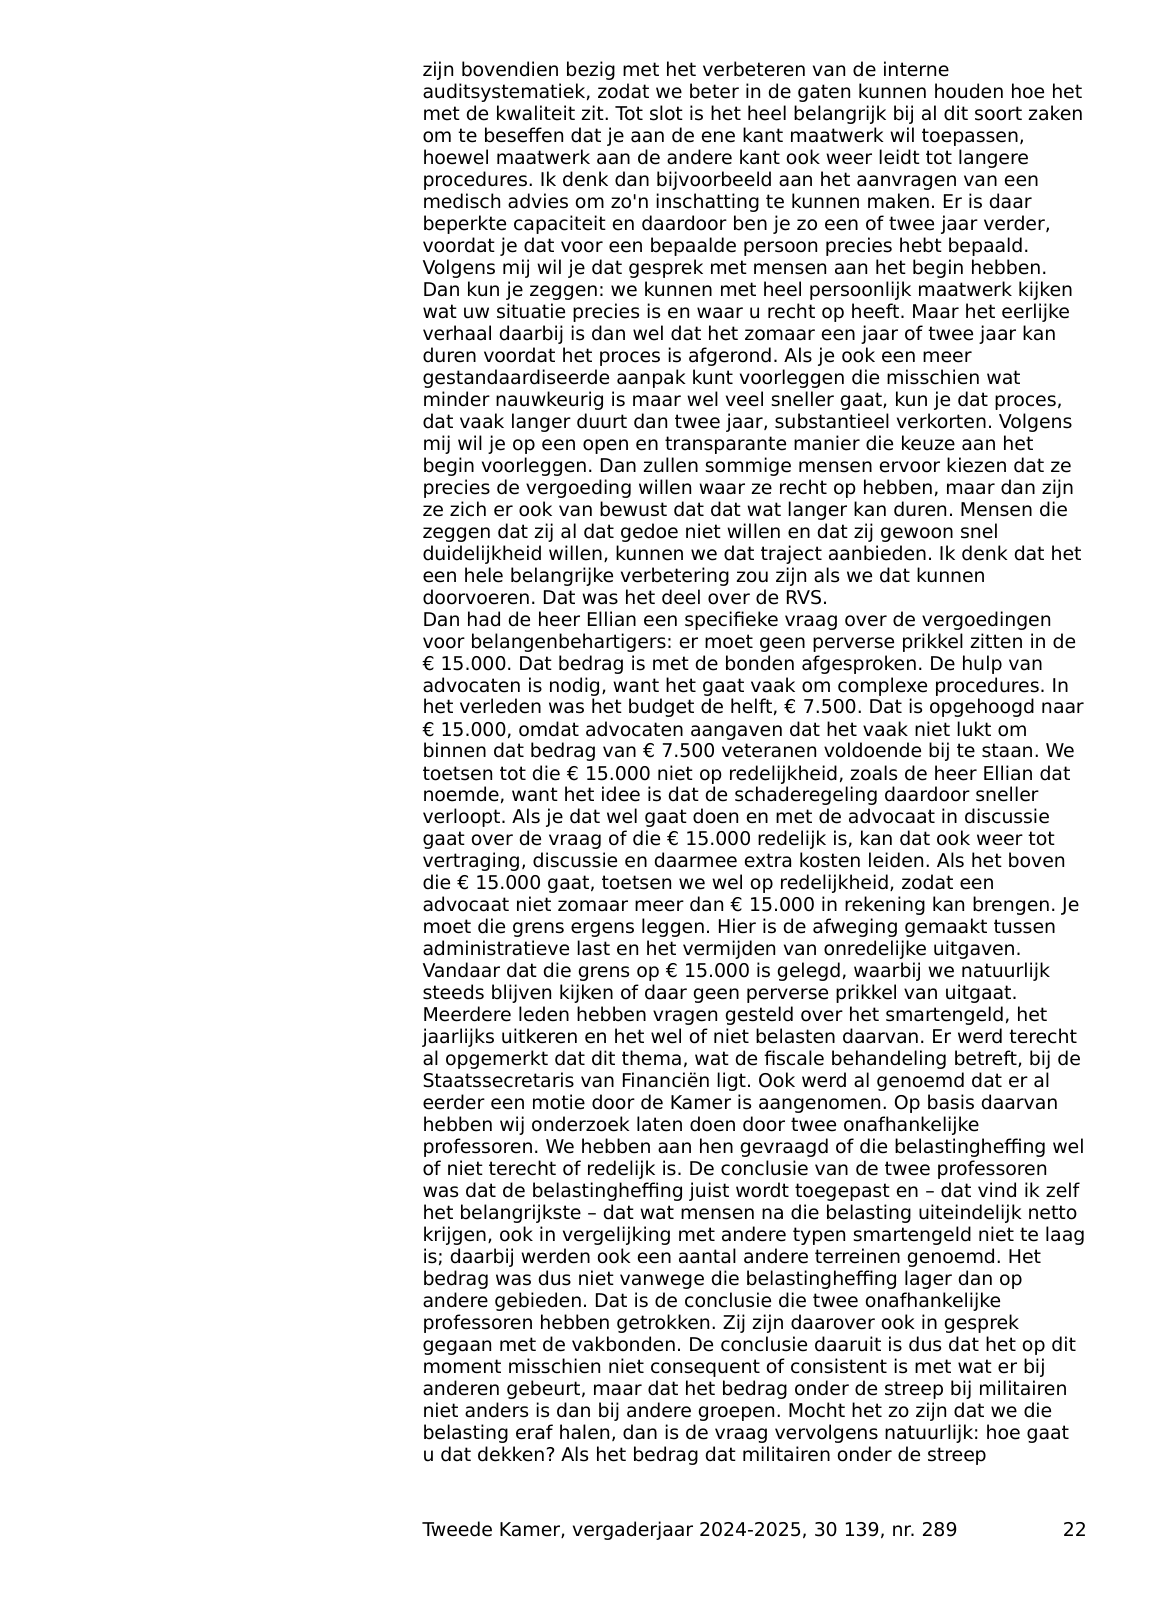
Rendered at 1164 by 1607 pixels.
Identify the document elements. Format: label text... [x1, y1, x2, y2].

text Dan had de heer Ellian een specifieke vraag over de vergoedingen voor belangenbehartigers: er moet geen perverse prikkel zitten in de € 15.000. Dat bedrag is met de bonden afgesproken. De hulp van advocaten is nodig, want het gaat vaak om complexe procedures. In het verleden was het budget de helft, € 7.500. Dat is opgehoogd naar € 15.000, omdat advocaten aangaven dat het vaak niet lukt om binnen dat bedrag van € 7.500 veteranen voldoende bij te staan. We toetsen tot die € 15.000 niet op redelijkheid, zoals de heer Ellian dat noemde, want het idee is dat de schaderegeling daardoor sneller verloopt. Als je dat wel gaat doen en met de advocaat in discussie gaat over de vraag of die € 15.000 redelijk is, kan dat ook weer tot vertraging, discussie en daarmee extra kosten leiden. Als het boven die € 15.000 gaat, toetsen we wel op redelijkheid, zodat een advocaat niet zomaar meer dan € 15.000 in rekening kan brengen. Je moet die grens ergens leggen. Hier is de afweging gemaakt tussen administratieve last en het vermijden van onredelijke uitgaven. Vandaar dat die grens op € 15.000 is gelegd, waarbij we natuurlijk steeds blijven kijken of daar geen perverse prikkel van uitgaat. [422, 608, 1087, 1004]
text Meerdere leden hebben vragen gesteld over het smartengeld, het jaarlijks uitkeren en het wel of niet belasten daarvan. Er werd terecht al opgemerkt dat dit thema, wat de fiscale behandeling betreft, bij de Staatssecretaris van Financiën ligt. Ook werd al genoemd dat er al eerder een motie door de Kamer is aangenomen. Op basis daarvan hebben wij onderzoek laten doen door twee onafhankelijke professoren. We hebben aan hen gevraagd of die belastingheffing wel of niet terecht of redelijk is. De conclusie van de twee professoren was dat de belastingheffing juist wordt toegepast en – dat vind ik zelf het belangrijkste – dat wat mensen na die belasting uiteindelijk netto krijgen, ook in vergelijking met andere typen smartengeld niet te laag is; daarbij werden ook een aantal andere terreinen genoemd. Het bedrag was dus niet vanwege die belastingheffing lager dan op andere gebieden. Dat is de conclusie die twee onafhankelijke professoren hebben getrokken. Zij zijn daarover ook in gesprek gegaan met de vakbonden. De conclusie daaruit is dus dat het op dit moment misschien niet consequent of consistent is met wat er bij anderen gebeurt, maar dat het bedrag onder de streep bij militairen niet anders is dan bij andere groepen. Mocht het zo zijn dat we die belasting eraf halen, dan is de vraag vervolgens natuurlijk: hoe gaat u dat dekken? Als het bedrag dat militairen onder de streep [422, 1004, 1087, 1466]
text zijn bovendien bezig met het verbeteren van de interne auditsystematiek, zodat we beter in de gaten kunnen houden hoe het met de kwaliteit zit. Tot slot is het heel belangrijk bij al dit soort zaken om te beseffen dat je aan de ene kant maatwerk wil toepassen, hoewel maatwerk aan de andere kant ook weer leidt tot langere procedures. Ik denk dan bijvoorbeeld aan het aanvragen van een medisch advies om zo'n inschatting te kunnen maken. Er is daar beperkte capaciteit en daardoor ben je zo een of twee jaar verder, voordat je dat voor een bepaalde persoon precies hebt bepaald. Volgens mij wil je dat gesprek met mensen aan het begin hebben. Dan kun je zeggen: we kunnen met heel persoonlijk maatwerk kijken wat uw situatie precies is en waar u recht op heeft. Maar het eerlijke verhaal daarbij is dan wel dat het zomaar een jaar of twee jaar kan duren voordat het proces is afgerond. Als je ook een meer gestandaardiseerde aanpak kunt voorleggen die misschien wat minder nauwkeurig is maar wel veel sneller gaat, kun je dat proces, dat vaak langer duurt dan twee jaar, substantieel verkorten. Volgens mij wil je op een open en transparante manier die keuze aan het begin voorleggen. Dan zullen sommige mensen ervoor kiezen dat ze precies de vergoeding willen waar ze recht op hebben, maar dan zijn ze zich er ook van bewust dat dat wat langer kan duren. Mensen die zeggen dat zij al dat gedoe niet willen en dat zij gewoon snel duidelijkheid willen, kunnen we dat traject aanbieden. Ik denk dat het een hele belangrijke verbetering zou zijn als we dat kunnen doorvoeren. Dat was het deel over de RVS. [422, 59, 1087, 608]
